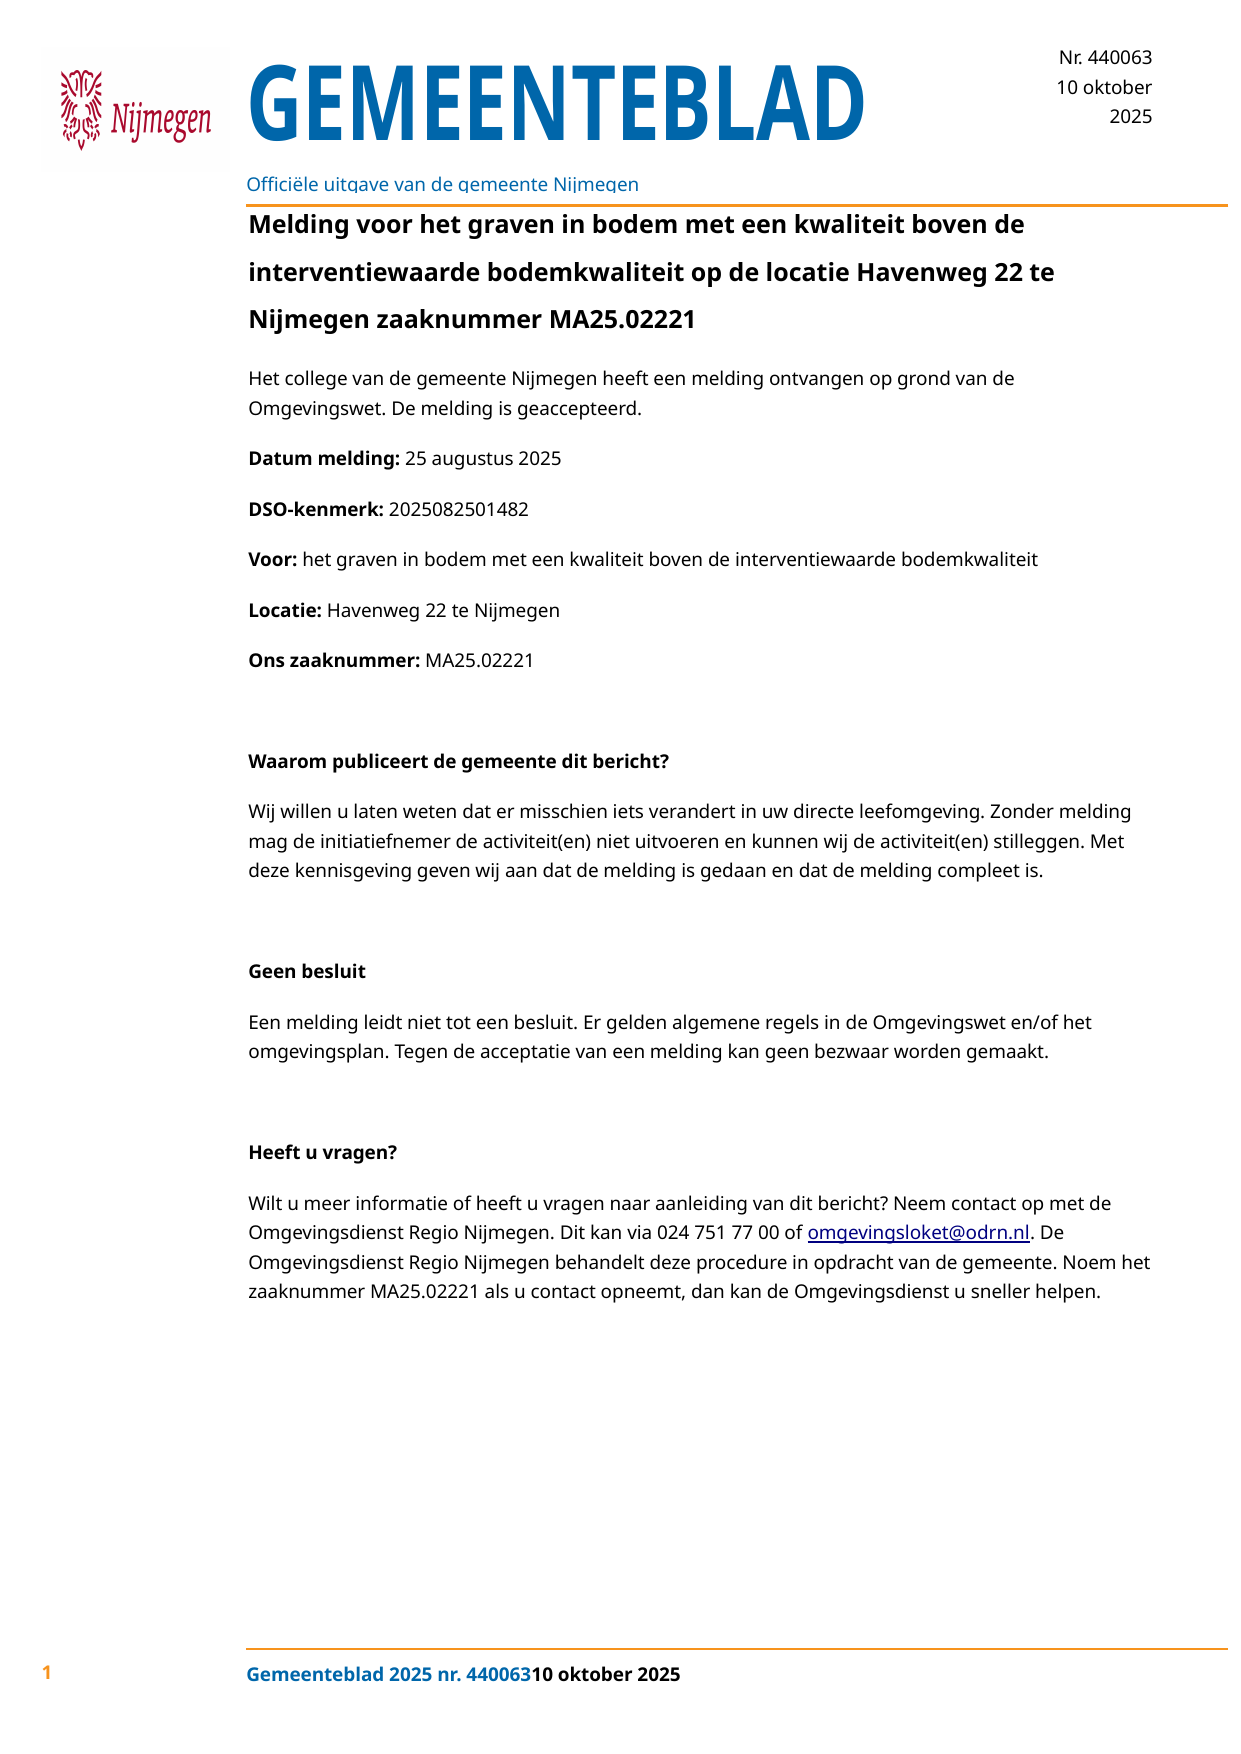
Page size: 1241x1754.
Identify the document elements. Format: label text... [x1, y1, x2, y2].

text Voor: het graven in bodem met een kwaliteit boven de interventiewaarde bodemkwaliteit [248, 546, 1152, 572]
text DSO-kenmerk: 2025082501482 [248, 496, 1152, 522]
text Het college van de gemeente Nijmegen heeft een melding ontvangen op grond van de Omgevingswet. De melding is geaccepteerd. [248, 366, 1152, 421]
text Wilt u meer informatie of heeft u vragen naar aanleiding van dit bericht? Neem contact op met de Omgevingsdienst Regio Nijmegen. Dit kan via 024 751 77 00 of omgevingsloket@odrn.nl. De Omgevingsdienst Regio Nijmegen behandelt deze procedure in opdracht van de gemeente. Noem het zaaknummer MA25.02221 als u contact opneemt, dan kan de Omgevingsdienst u sneller helpen. [248, 1190, 1152, 1304]
text Heeft u vragen? [248, 1139, 1152, 1165]
text Datum melding: 25 augustus 2025 [248, 446, 1152, 471]
text Ons zaaknummer: MA25.02221 [248, 647, 1152, 673]
text Geen besluit [248, 958, 1152, 984]
text Melding voor het graven in bodem met een kwaliteit boven de interventiewaarde bodemkwaliteit op de locatie Havenweg 22 te Nijmegen zaaknummer MA25.02221 [248, 207, 1152, 336]
picture [41, 47, 231, 172]
text Waarom publiceert de gemeente dit bericht? [248, 748, 1152, 774]
text Wij willen u laten weten dat er misschien iets verandert in uw directe leefomgeving. Zonder melding mag de initiatiefnemer de activiteit(en) niet uitvoeren en kunnen wij de activiteit(en) stilleggen. Met deze kennisgeving geven wij aan dat de melding is gedaan en dat de melding compleet is. [248, 798, 1152, 883]
text Een melding leidt niet tot een besluit. Er gelden algemene regels in de Omgevingswet en/of het omgevingsplan. Tegen de acceptatie van een melding kan geen bezwaar worden gemaakt. [248, 1009, 1152, 1064]
text Locatie: Havenweg 22 te Nijmegen [248, 597, 1152, 622]
